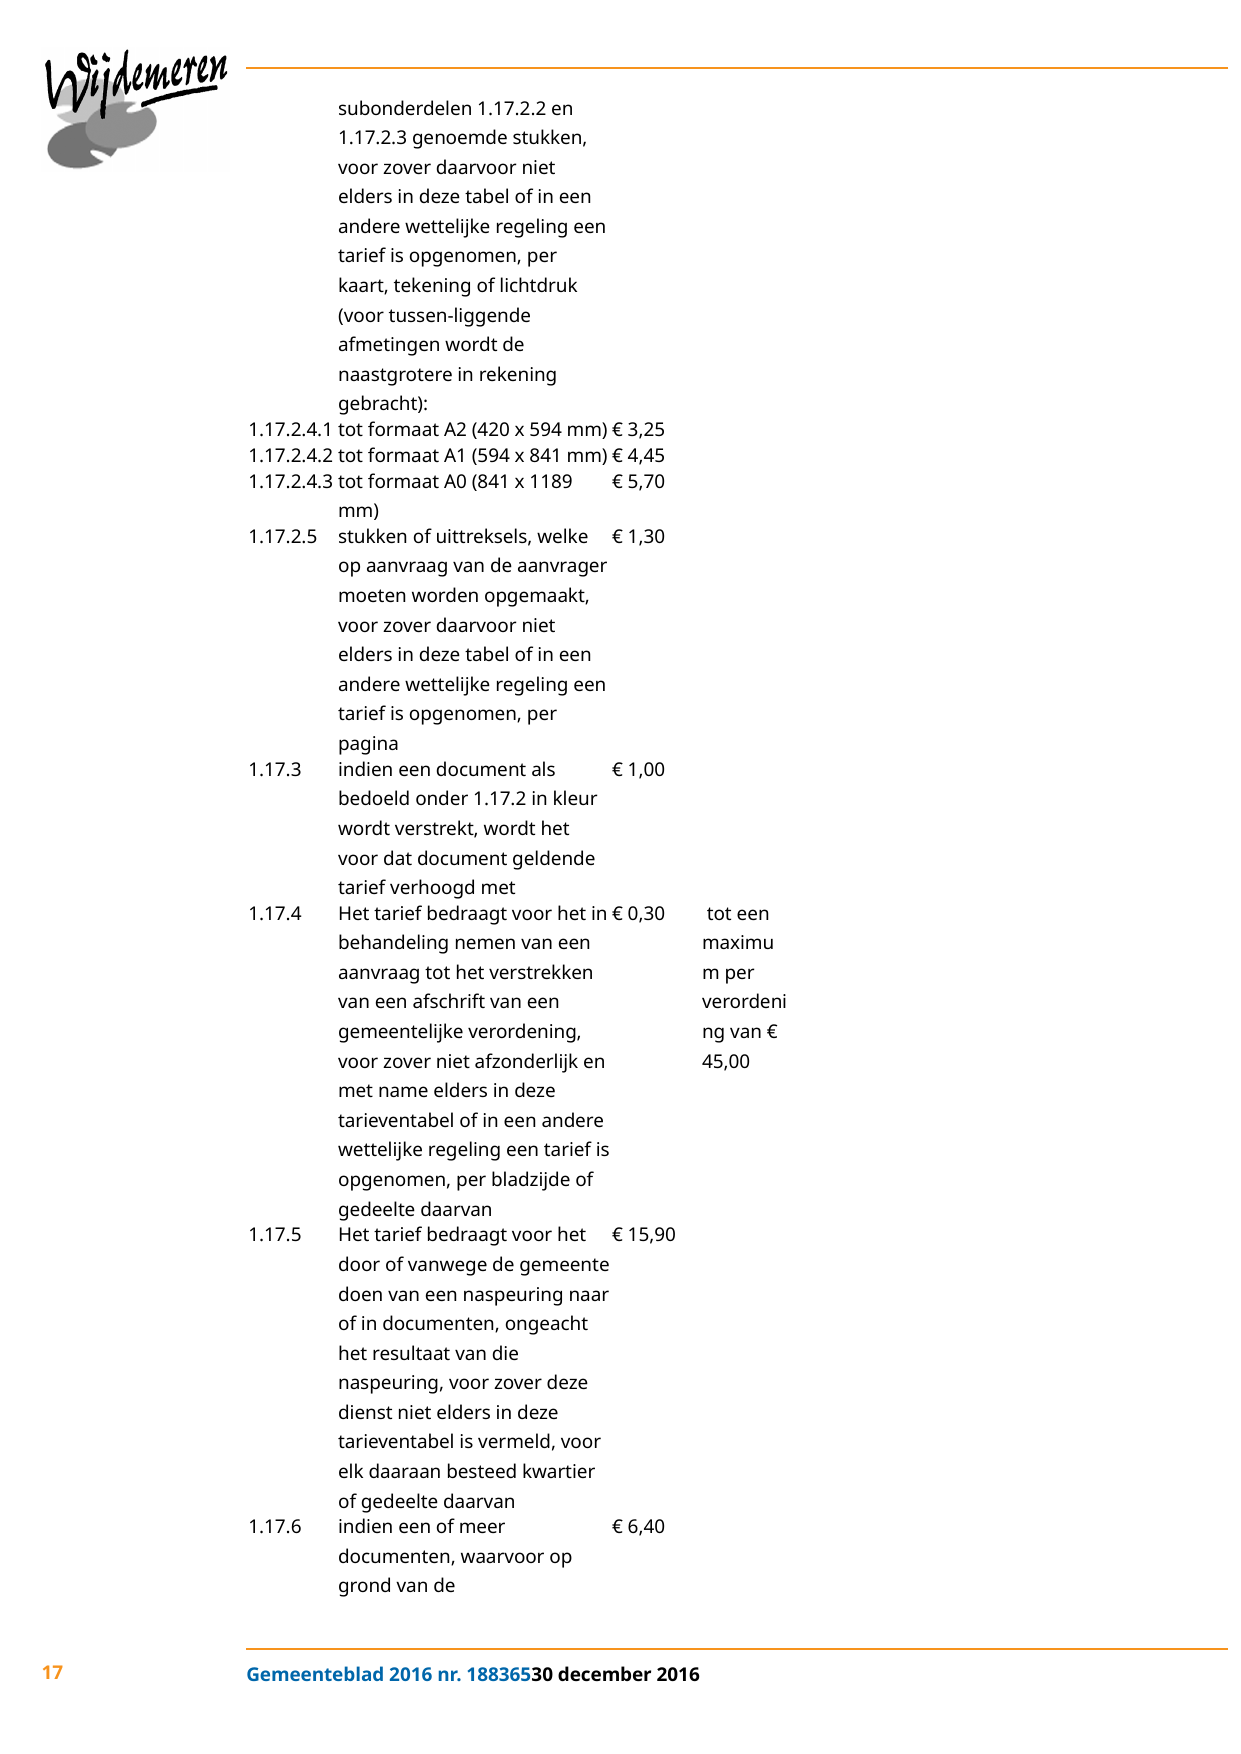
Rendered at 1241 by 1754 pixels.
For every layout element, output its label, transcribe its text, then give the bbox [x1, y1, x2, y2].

table_cell [702, 95, 792, 416]
table_cell [702, 442, 792, 468]
table_cell € 4,45 [612, 442, 702, 468]
table_cell [702, 756, 792, 900]
table_cell 1.17.2.4.2 [248, 442, 338, 468]
table_cell [702, 416, 792, 442]
table_cell € 1,30 [612, 523, 702, 756]
table_cell € 1,00 [612, 756, 702, 900]
table_cell 1.17.2.4.3 [248, 468, 338, 523]
table_cell 1.17.2.5 [248, 523, 338, 756]
table_cell tot een maximum per verordening van € 45,00 [702, 900, 792, 1222]
table_cell [702, 1514, 792, 1598]
table_cell [702, 523, 792, 756]
table_cell [702, 468, 792, 523]
table_cell 1.17.2.4.1 [248, 416, 338, 442]
table_cell subonderdelen 1.17.2.2 en 1.17.2.3 genoemde stukken, voor zover daarvoor niet elders in deze tabel of in een andere wettelijke regeling een tarief is opgenomen, per kaart, tekening of lichtdruk (voor tussen-liggende afmetingen wordt de naastgrotere in rekening gebracht): [338, 95, 612, 416]
table_cell 1.17.4 [248, 900, 338, 1222]
table_cell indien een document als bedoeld onder 1.17.2 in kleur wordt verstrekt, wordt het voor dat document geldende tarief verhoogd met [338, 756, 612, 900]
table_cell Het tarief bedraagt voor het in behandeling nemen van een aanvraag tot het verstrekken van een afschrift van een gemeentelijke verordening, voor zover niet afzonderlijk en met name elders in deze tarieventabel of in een andere wettelijke regeling een tarief is opgenomen, per bladzijde of gedeelte daarvan [338, 900, 612, 1222]
table_cell € 0,30 [612, 900, 702, 1222]
table_cell € 15,90 [612, 1222, 702, 1513]
table_cell [702, 1222, 792, 1513]
table_cell € 5,70 [612, 468, 702, 523]
table_cell € 6,40 [612, 1514, 702, 1598]
table_cell stukken of uittreksels, welke op aanvraag van de aanvrager moeten worden opgemaakt, voor zover daarvoor niet elders in deze tabel of in een andere wettelijke regeling een tarief is opgenomen, per pagina [338, 523, 612, 756]
table_cell tot formaat A1 (594 x 841 mm) [338, 442, 612, 468]
table_cell € 3,25 [612, 416, 702, 442]
table_cell 1.17.5 [248, 1222, 338, 1513]
table_cell indien een of meer documenten, waarvoor op grond van de [338, 1514, 612, 1598]
picture [41, 47, 231, 172]
table_cell [612, 95, 702, 416]
table_cell Het tarief bedraagt voor het door of vanwege de gemeente doen van een naspeuring naar of in documenten, ongeacht het resultaat van die naspeuring, voor zover deze dienst niet elders in deze tarieventabel is vermeld, voor elk daaraan besteed kwartier of gedeelte daarvan [338, 1222, 612, 1513]
table_cell 1.17.6 [248, 1514, 338, 1598]
table_cell tot formaat A0 (841 x 1189 mm) [338, 468, 612, 523]
table_cell 1.17.3 [248, 756, 338, 900]
table_cell [248, 95, 338, 416]
table_cell tot formaat A2 (420 x 594 mm) [338, 416, 612, 442]
